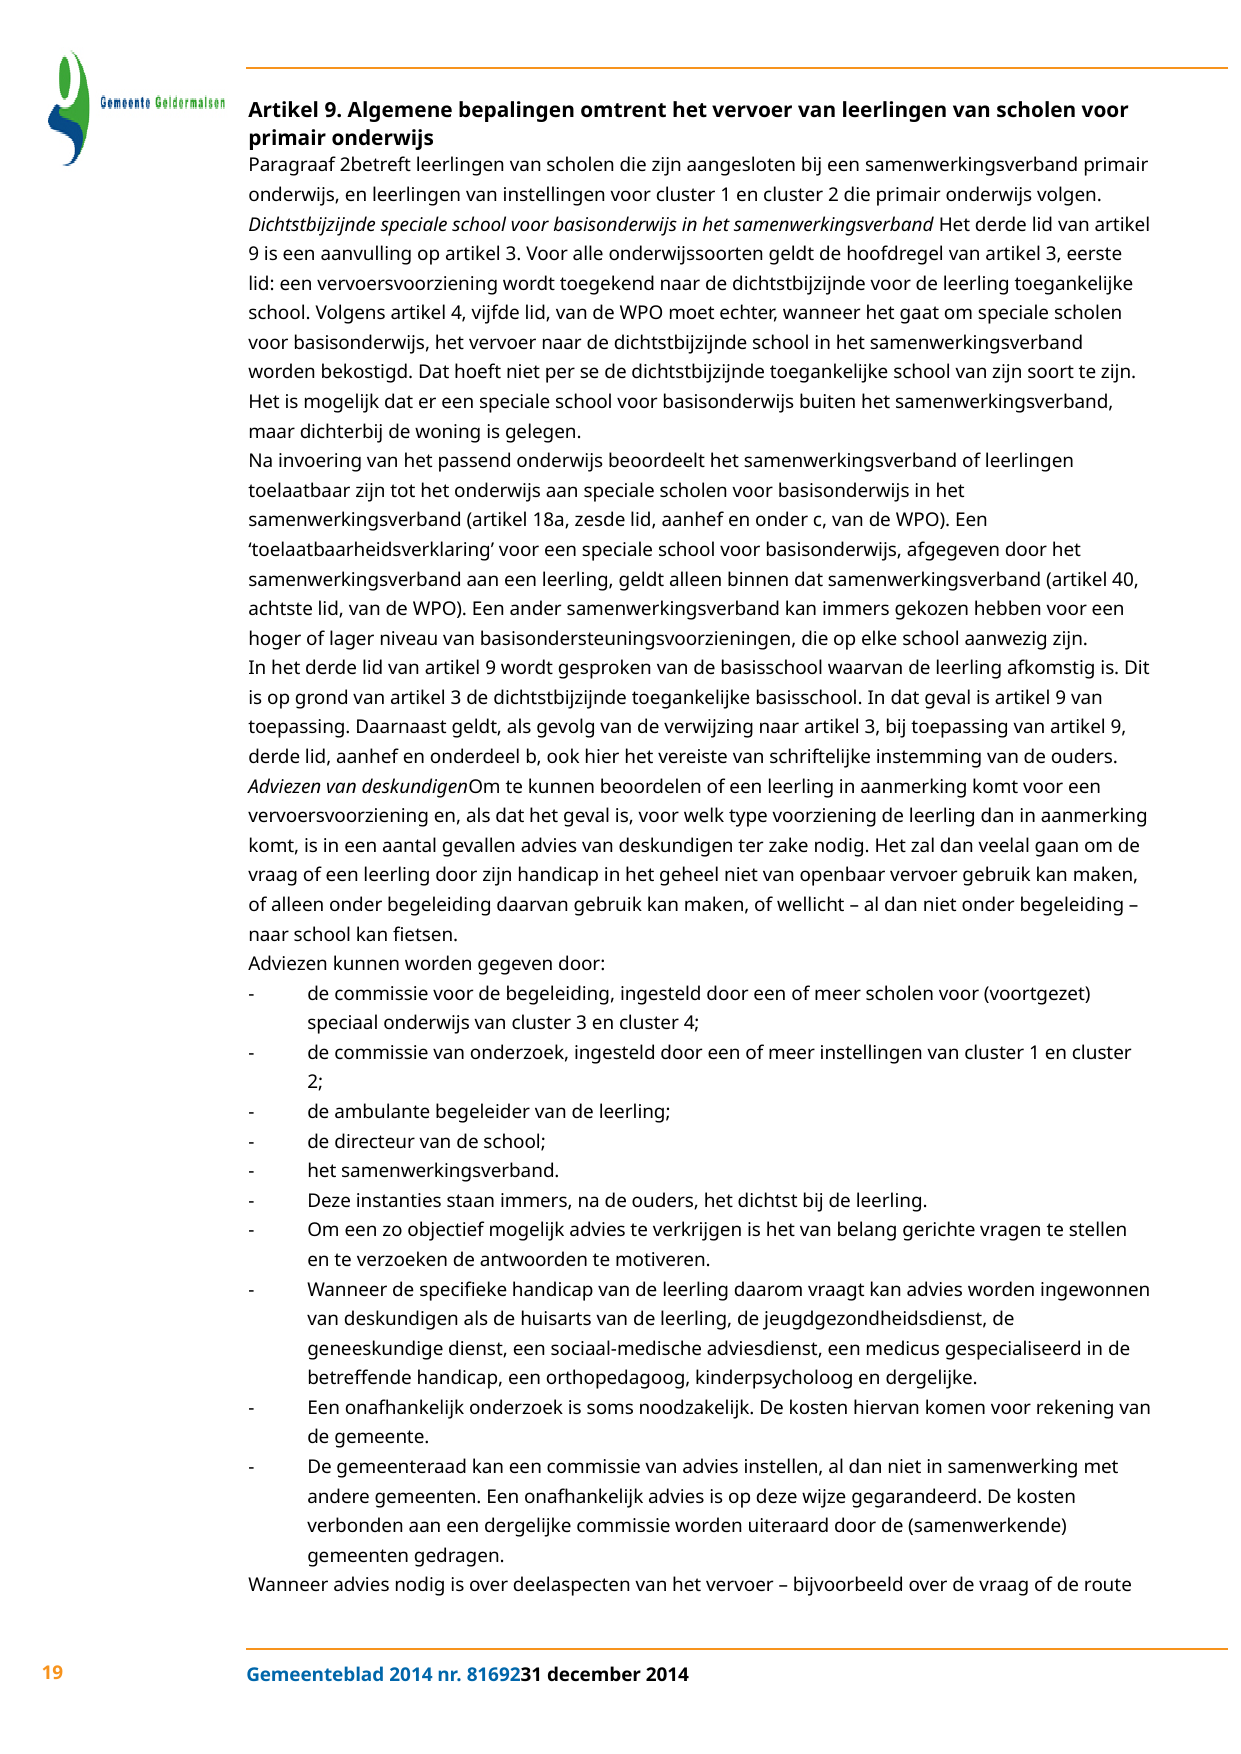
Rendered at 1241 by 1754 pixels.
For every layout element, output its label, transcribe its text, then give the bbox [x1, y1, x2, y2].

list de commissie voor de begeleiding, ingesteld door een of meer scholen voor (voortgezet) speciaal onderwijs van cluster 3 en cluster 4; [248, 980, 1152, 1035]
list de commissie van onderzoek, ingesteld door een of meer instellingen van cluster 1 en cluster 2; [248, 1039, 1152, 1094]
text Artikel 9. Algemene bepalingen omtrent het vervoer van leerlingen van scholen voor primair onderwijs [248, 95, 1152, 152]
text Adviezen kunnen worden gegeven door: [248, 950, 1152, 976]
picture [41, 47, 231, 172]
list Een onafhankelijk onderzoek is soms noodzakelijk. De kosten hiervan komen voor rekening van de gemeente. [248, 1394, 1152, 1449]
text Adviezen van deskundigenOm te kunnen beoordelen of een leerling in aanmerking komt voor een vervoersvoorziening en, als dat het geval is, voor welk type voorziening de leerling dan in aanmerking komt, is in een aantal gevallen advies van deskundigen ter zake nodig. Het zal dan veelal gaan om de vraag of een leerling door zijn handicap in het geheel niet van openbaar vervoer gebruik kan maken, of alleen onder begeleiding daarvan gebruik kan maken, of wellicht – al dan niet onder begeleiding – naar school kan fietsen. [248, 773, 1152, 947]
text In het derde lid van artikel 9 wordt gesproken van de basisschool waarvan de leerling afkomstig is. Dit is op grond van artikel 3 de dichtstbijzijnde toegankelijke basisschool. In dat geval is artikel 9 van toepassing. Daarnaast geldt, als gevolg van de verwijzing naar artikel 3, bij toepassing van artikel 9, derde lid, aanhef en onderdeel b, ook hier het vereiste van schriftelijke instemming van de ouders. [248, 654, 1152, 769]
list de directeur van de school; [248, 1128, 1152, 1154]
list Om een zo objectief mogelijk advies te verkrijgen is het van belang gerichte vragen te stellen en te verzoeken de antwoorden te motiveren. [248, 1217, 1152, 1272]
text Paragraaf 2betreft leerlingen van scholen die zijn aangesloten bij een samenwerkingsverband primair onderwijs, en leerlingen van instellingen voor cluster 1 en cluster 2 die primair onderwijs volgen. [248, 152, 1152, 207]
list Wanneer de specifieke handicap van de leerling daarom vraagt kan advies worden ingewonnen van deskundigen als de huisarts van de leerling, de jeugdgezondheidsdienst, de geneeskundige dienst, een sociaal-medische adviesdienst, een medicus gespecialiseerd in de betreffende handicap, een orthopedagoog, kinderpsycholoog en dergelijke. [248, 1276, 1152, 1390]
list Deze instanties staan immers, na de ouders, het dichtst bij de leerling. [248, 1187, 1152, 1213]
list het samenwerkingsverband. [248, 1157, 1152, 1183]
text Wanneer advies nodig is over deelaspecten van het vervoer – bijvoorbeeld over de vraag of de route [248, 1572, 1152, 1597]
list De gemeenteraad kan een commissie van advies instellen, al dan niet in samenwerking met andere gemeenten. Een onafhankelijk advies is op deze wijze gegarandeerd. De kosten verbonden aan een dergelijke commissie worden uiteraard door de (samenwerkende) gemeenten gedragen. [248, 1453, 1152, 1568]
list de ambulante begeleider van de leerling; [248, 1098, 1152, 1124]
text Dichtstbijzijnde speciale school voor basisonderwijs in het samenwerkingsverband Het derde lid van artikel 9 is een aanvulling op artikel 3. Voor alle onderwijssoorten geldt de hoofdregel van artikel 3, eerste lid: een vervoersvoorziening wordt toegekend naar de dichtstbijzijnde voor de leerling toegankelijke school. Volgens artikel 4, vijfde lid, van de WPO moet echter, wanneer het gaat om speciale scholen voor basisonderwijs, het vervoer naar de dichtstbijzijnde school in het samenwerkingsverband worden bekostigd. Dat hoeft niet per se de dichtstbijzijnde toegankelijke school van zijn soort te zijn. Het is mogelijk dat er een speciale school voor basisonderwijs buiten het samenwerkingsverband, maar dichterbij de woning is gelegen. [248, 211, 1152, 444]
text Na invoering van het passend onderwijs beoordeelt het samenwerkingsverband of leerlingen toelaatbaar zijn tot het onderwijs aan speciale scholen voor basisonderwijs in het samenwerkingsverband (artikel 18a, zesde lid, aanhef en onder c, van de WPO). Een ‘toelaatbaarheidsverklaring’ voor een speciale school voor basisonderwijs, afgegeven door het samenwerkingsverband aan een leerling, geldt alleen binnen dat samenwerkingsverband (artikel 40, achtste lid, van de WPO). Een ander samenwerkingsverband kan immers gekozen hebben voor een hoger of lager niveau van basisondersteuningsvoorzieningen, die op elke school aanwezig zijn. [248, 447, 1152, 651]
